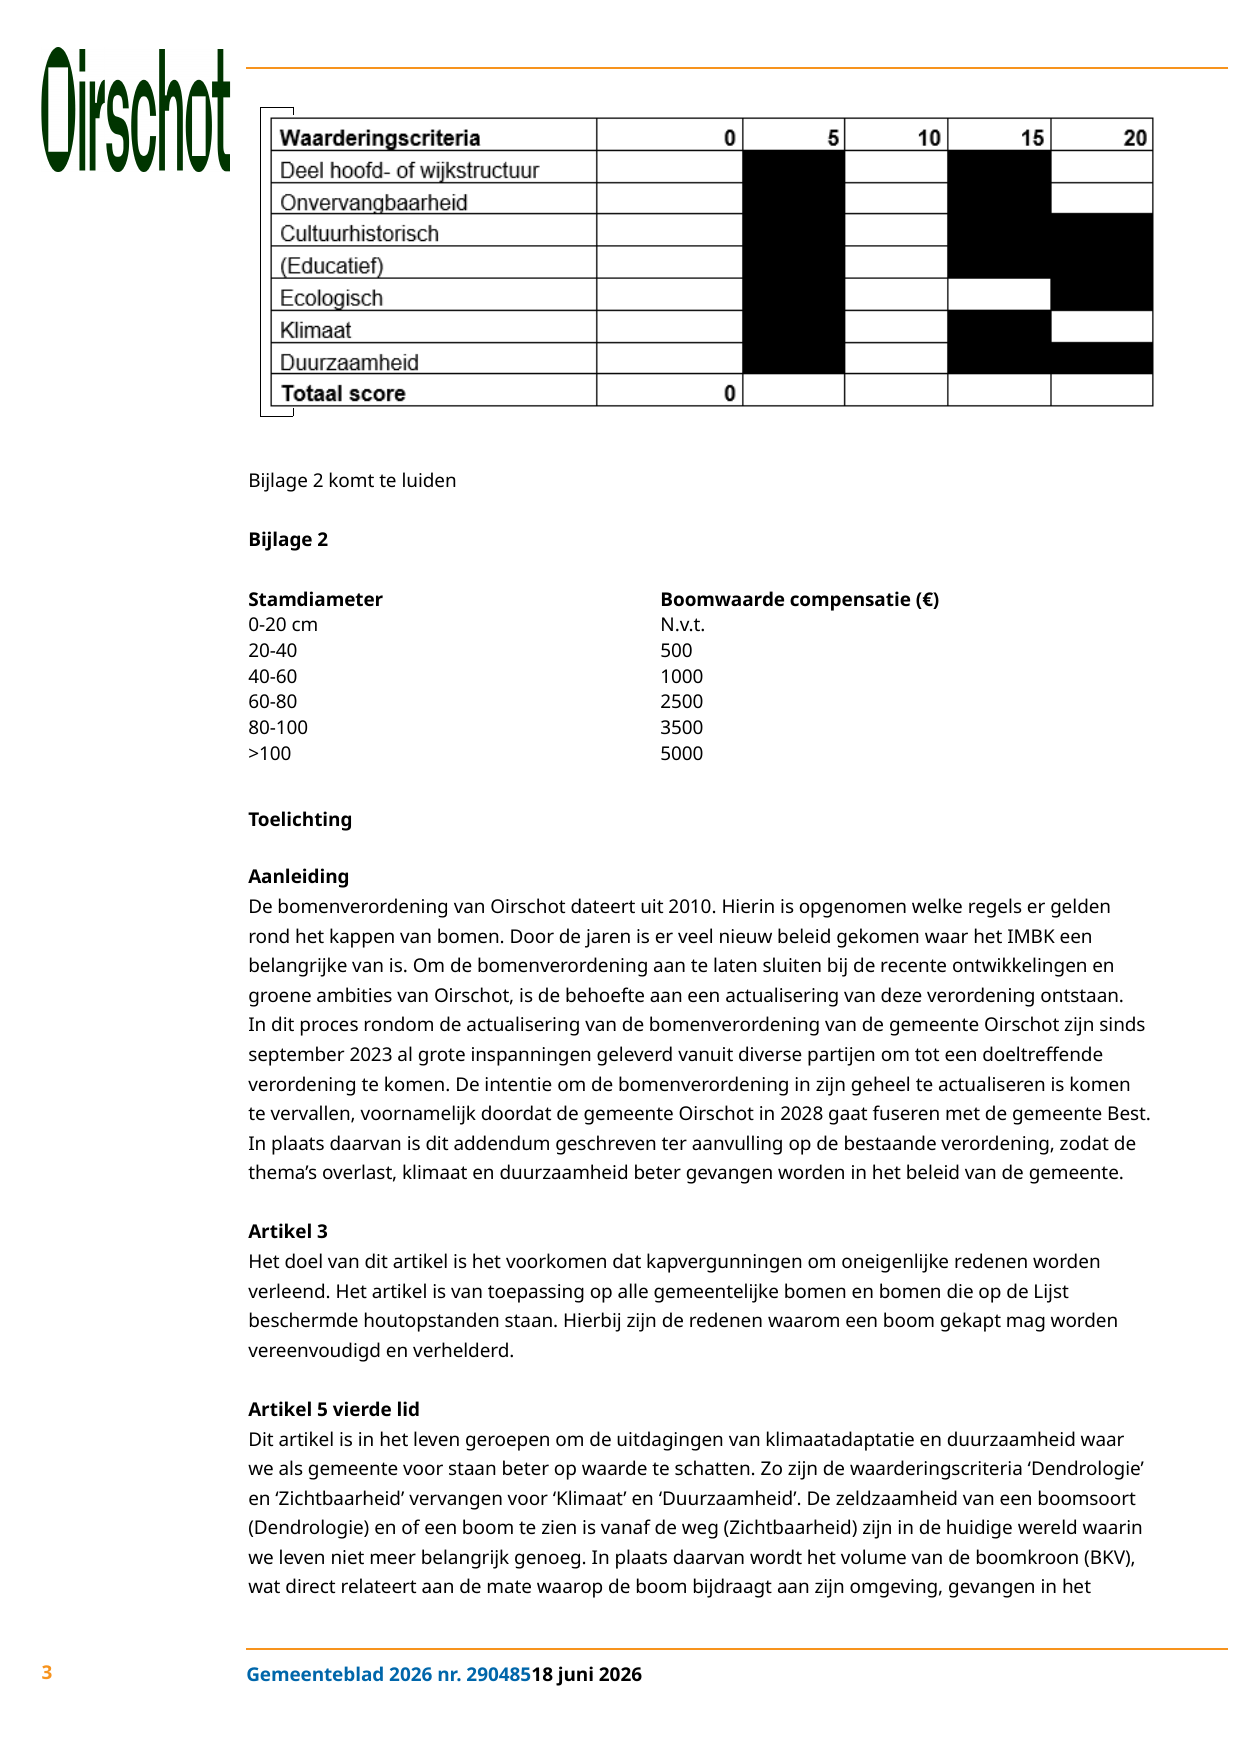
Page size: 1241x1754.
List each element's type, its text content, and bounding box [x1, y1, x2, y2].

table_cell 20-40 [248, 637, 660, 663]
text De bomenverordening van Oirschot dateert uit 2010. Hierin is opgenomen welke regels er gelden rond het kappen van bomen. Door de jaren is er veel nieuw beleid gekomen waar het IMBK een belangrijke van is. Om de bomenverordening aan te laten sluiten bij de recente ontwikkelingen en groene ambities van Oirschot, is de behoefte aan een actualisering van deze verordening ontstaan. [248, 893, 1152, 1008]
table_cell 3500 [660, 714, 1152, 740]
text Artikel 3 [248, 1219, 1152, 1244]
table_cell 5000 [660, 740, 1152, 766]
text Dit artikel is in het leven geroepen om de uitdagingen van klimaatadaptatie en duurzaamheid waar we als gemeente voor staan beter op waarde te schatten. Zo zijn de waarderingscriteria ‘Dendrologie’ en ‘Zichtbaarheid’ vervangen voor ‘Klimaat’ en ‘Duurzaamheid’. De zeldzaamheid van een boomsoort (Dendrologie) en of een boom te zien is vanaf de weg (Zichtbaarheid) zijn in de huidige wereld waarin we leven niet meer belangrijk genoeg. In plaats daarvan wordt het volume van de boomkroon (BKV), wat direct relateert aan de mate waarop de boom bijdraagt aan zijn omgeving, gevangen in het [248, 1426, 1152, 1599]
table_cell 80-100 [248, 714, 660, 740]
table_cell >100 [248, 740, 660, 766]
table_header Boomwaarde compensatie (€) [660, 586, 1152, 611]
text Bijlage 2 [248, 526, 1152, 552]
table_cell 40-60 [248, 663, 660, 689]
text Bijlage 2 komt te luiden [248, 467, 1152, 493]
picture [268, 115, 1155, 408]
table_cell 0-20 cm [248, 611, 660, 637]
picture [41, 47, 231, 172]
text Aanleiding [248, 864, 1152, 889]
table_cell 1000 [660, 663, 1152, 689]
table_cell 500 [660, 637, 1152, 663]
table_cell 2500 [660, 689, 1152, 714]
text Het doel van dit artikel is het voorkomen dat kapvergunningen om oneigenlijke redenen worden verleend. Het artikel is van toepassing op alle gemeentelijke bomen en bomen die op de Lijst beschermde houtopstanden staan. Hierbij zijn de redenen waarom een boom gekapt mag worden vereenvoudigd en verhelderd. [248, 1248, 1152, 1363]
text In dit proces rondom de actualisering van de bomenverordening van de gemeente Oirschot zijn sinds september 2023 al grote inspanningen geleverd vanuit diverse partijen om tot een doeltreffende verordening te komen. De intentie om de bomenverordening in zijn geheel te actualiseren is komen te vervallen, voornamelijk doordat de gemeente Oirschot in 2028 gaat fuseren met de gemeente Best. In plaats daarvan is dit addendum geschreven ter aanvulling op de bestaande verordening, zodat de thema’s overlast, klimaat en duurzaamheid beter gevangen worden in het beleid van de gemeente. [248, 1012, 1152, 1185]
table_cell N.v.t. [660, 611, 1152, 637]
table_cell 60-80 [248, 689, 660, 714]
text Artikel 5 vierde lid [248, 1396, 1152, 1422]
table_header Stamdiameter [248, 586, 660, 611]
text Toelichting [248, 795, 1152, 834]
